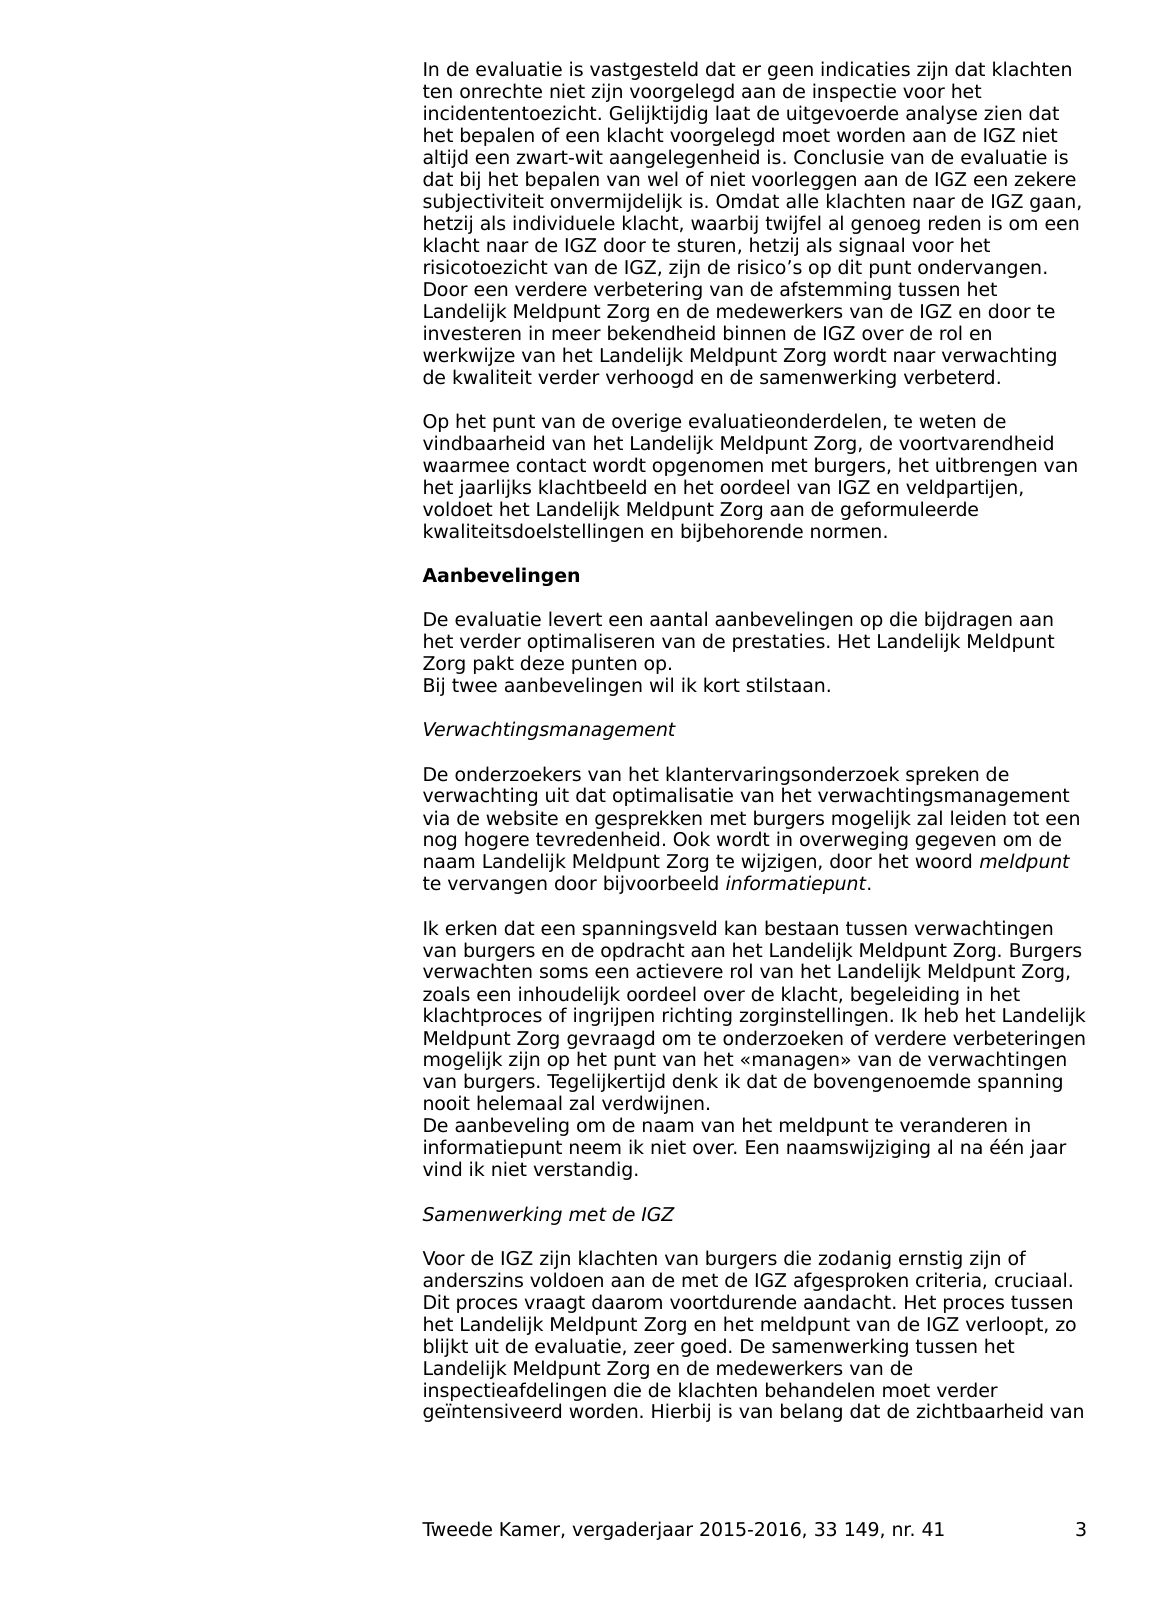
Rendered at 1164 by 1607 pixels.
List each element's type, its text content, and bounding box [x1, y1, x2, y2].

text In de evaluatie is vastgesteld dat er geen indicaties zijn dat klachten ten onrechte niet zijn voorgelegd aan de inspectie voor het incidententoezicht. Gelijktijdig laat de uitgevoerde analyse zien dat het bepalen of een klacht voorgelegd moet worden aan de IGZ niet altijd een zwart-wit aangelegenheid is. Conclusie van de evaluatie is dat bij het bepalen van wel of niet voorleggen aan de IGZ een zekere subjectiviteit onvermijdelijk is. Omdat alle klachten naar de IGZ gaan, hetzij als individuele klacht, waarbij twijfel al genoeg reden is om een klacht naar de IGZ door te sturen, hetzij als signaal voor het risicotoezicht van de IGZ, zijn de risico’s op dit punt ondervangen. Door een verdere verbetering van de afstemming tussen het Landelijk Meldpunt Zorg en de medewerkers van de IGZ en door te investeren in meer bekendheid binnen de IGZ over de rol en werkwijze van het Landelijk Meldpunt Zorg wordt naar verwachting de kwaliteit verder verhoogd en de samenwerking verbeterd. [422, 59, 1087, 389]
subtitle Aanbevelingen [422, 565, 1087, 587]
text De aanbeveling om de naam van het meldpunt te veranderen in informatiepunt neem ik niet over. Een naamswijziging al na één jaar vind ik niet verstandig. [422, 1115, 1087, 1181]
text Op het punt van de overige evaluatieonderdelen, te weten de vindbaarheid van het Landelijk Meldpunt Zorg, de voortvarendheid waarmee contact wordt opgenomen met burgers, het uitbrengen van het jaarlijks klachtbeeld en het oordeel van IGZ en veldpartijen, voldoet het Landelijk Meldpunt Zorg aan de geformuleerde kwaliteitsdoelstellingen en bijbehorende normen. [422, 411, 1087, 543]
text De onderzoekers van het klantervaringsonderzoek spreken de verwachting uit dat optimalisatie van het verwachtingsmanagement via de website en gesprekken met burgers mogelijk zal leiden tot een nog hogere tevredenheid. Ook wordt in overweging gegeven om de naam Landelijk Meldpunt Zorg te wijzigen, door het woord meldpunt te vervangen door bijvoorbeeld informatiepunt. [422, 763, 1087, 895]
subtitle Samenwerking met de IGZ [422, 1203, 1087, 1225]
subtitle Verwachtingsmanagement [422, 719, 1087, 741]
text Bij twee aanbevelingen wil ik kort stilstaan. [422, 675, 1087, 697]
text Ik erken dat een spanningsveld kan bestaan tussen verwachtingen van burgers en de opdracht aan het Landelijk Meldpunt Zorg. Burgers verwachten soms een actievere rol van het Landelijk Meldpunt Zorg, zoals een inhoudelijk oordeel over de klacht, begeleiding in het klachtproces of ingrijpen richting zorginstellingen. Ik heb het Landelijk Meldpunt Zorg gevraagd om te onderzoeken of verdere verbeteringen mogelijk zijn op het punt van het «managen» van de verwachtingen van burgers. Tegelijkertijd denk ik dat de bovengenoemde spanning nooit helemaal zal verdwijnen. [422, 917, 1087, 1115]
text De evaluatie levert een aantal aanbevelingen op die bijdragen aan het verder optimaliseren van de prestaties. Het Landelijk Meldpunt Zorg pakt deze punten op. [422, 609, 1087, 675]
text Voor de IGZ zijn klachten van burgers die zodanig ernstig zijn of anderszins voldoen aan de met de IGZ afgesproken criteria, cruciaal. Dit proces vraagt daarom voortdurende aandacht. Het proces tussen het Landelijk Meldpunt Zorg en het meldpunt van de IGZ verloopt, zo blijkt uit de evaluatie, zeer goed. De samenwerking tussen het Landelijk Meldpunt Zorg en de medewerkers van de inspectieafdelingen die de klachten behandelen moet verder geïntensiveerd worden. Hierbij is van belang dat de zichtbaarheid van [422, 1248, 1087, 1423]
